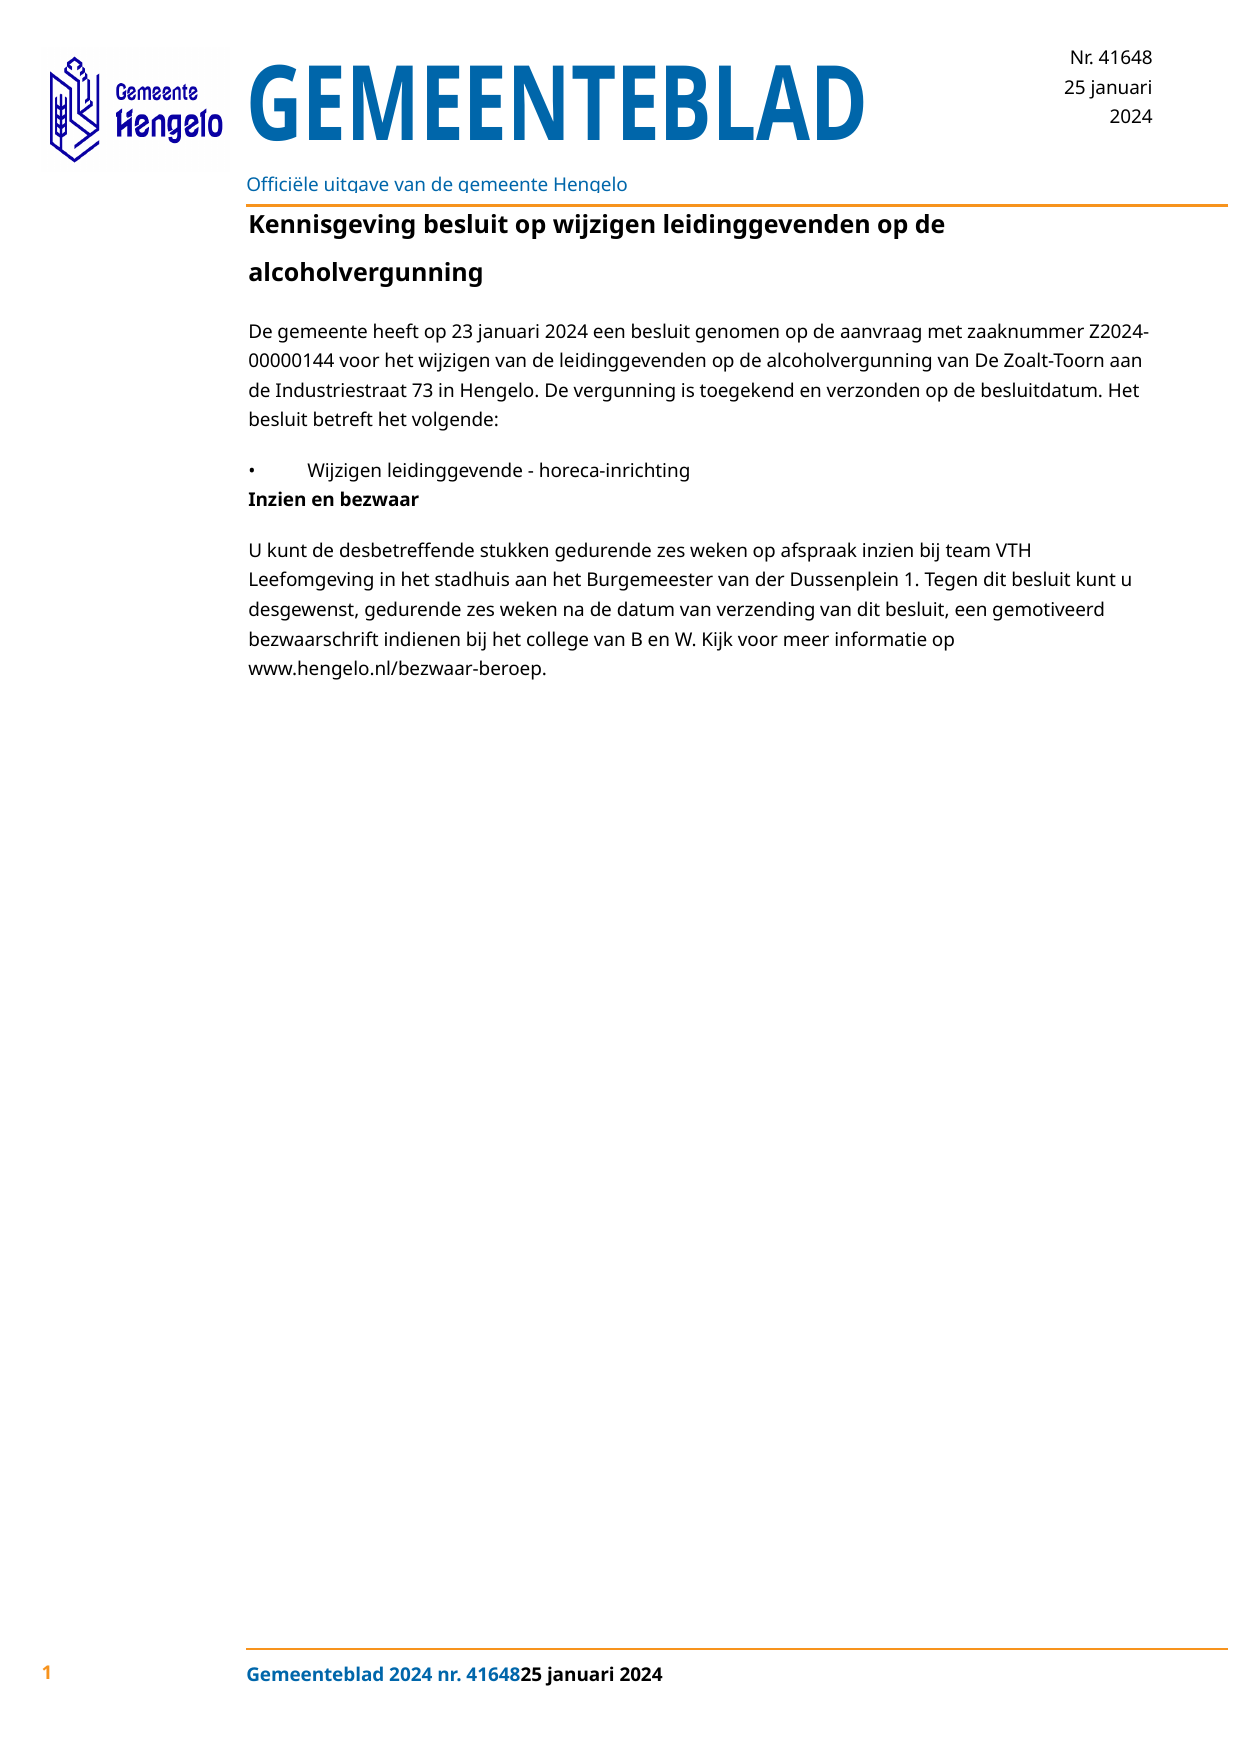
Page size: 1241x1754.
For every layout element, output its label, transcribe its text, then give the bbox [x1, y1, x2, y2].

list Wijzigen leidinggevende - horeca-inrichting [248, 457, 1152, 483]
picture [41, 47, 231, 172]
text De gemeente heeft op 23 januari 2024 een besluit genomen op de aanvraag met zaaknummer Z2024-00000144 voor het wijzigen van de leidinggevenden op de alcoholvergunning van De Zoalt-Toorn aan de Industriestraat 73 in Hengelo. De vergunning is toegekend en verzonden op de besluitdatum. Het besluit betreft het volgende: [248, 318, 1152, 432]
text U kunt de desbetreffende stukken gedurende zes weken op afspraak inzien bij team VTH Leefomgeving in het stadhuis aan het Burgemeester van der Dussenplein 1. Tegen dit besluit kunt u desgewenst, gedurende zes weken na de datum van verzending van dit besluit, een gemotiveerd bezwaarschrift indienen bij het college van B en W. Kijk voor meer informatie op www.hengelo.nl/bezwaar-beroep. [248, 537, 1152, 681]
text Inzien en bezwaar [248, 487, 1152, 512]
text Kennisgeving besluit op wijzigen leidinggevenden op de alcoholvergunning [248, 207, 1152, 288]
